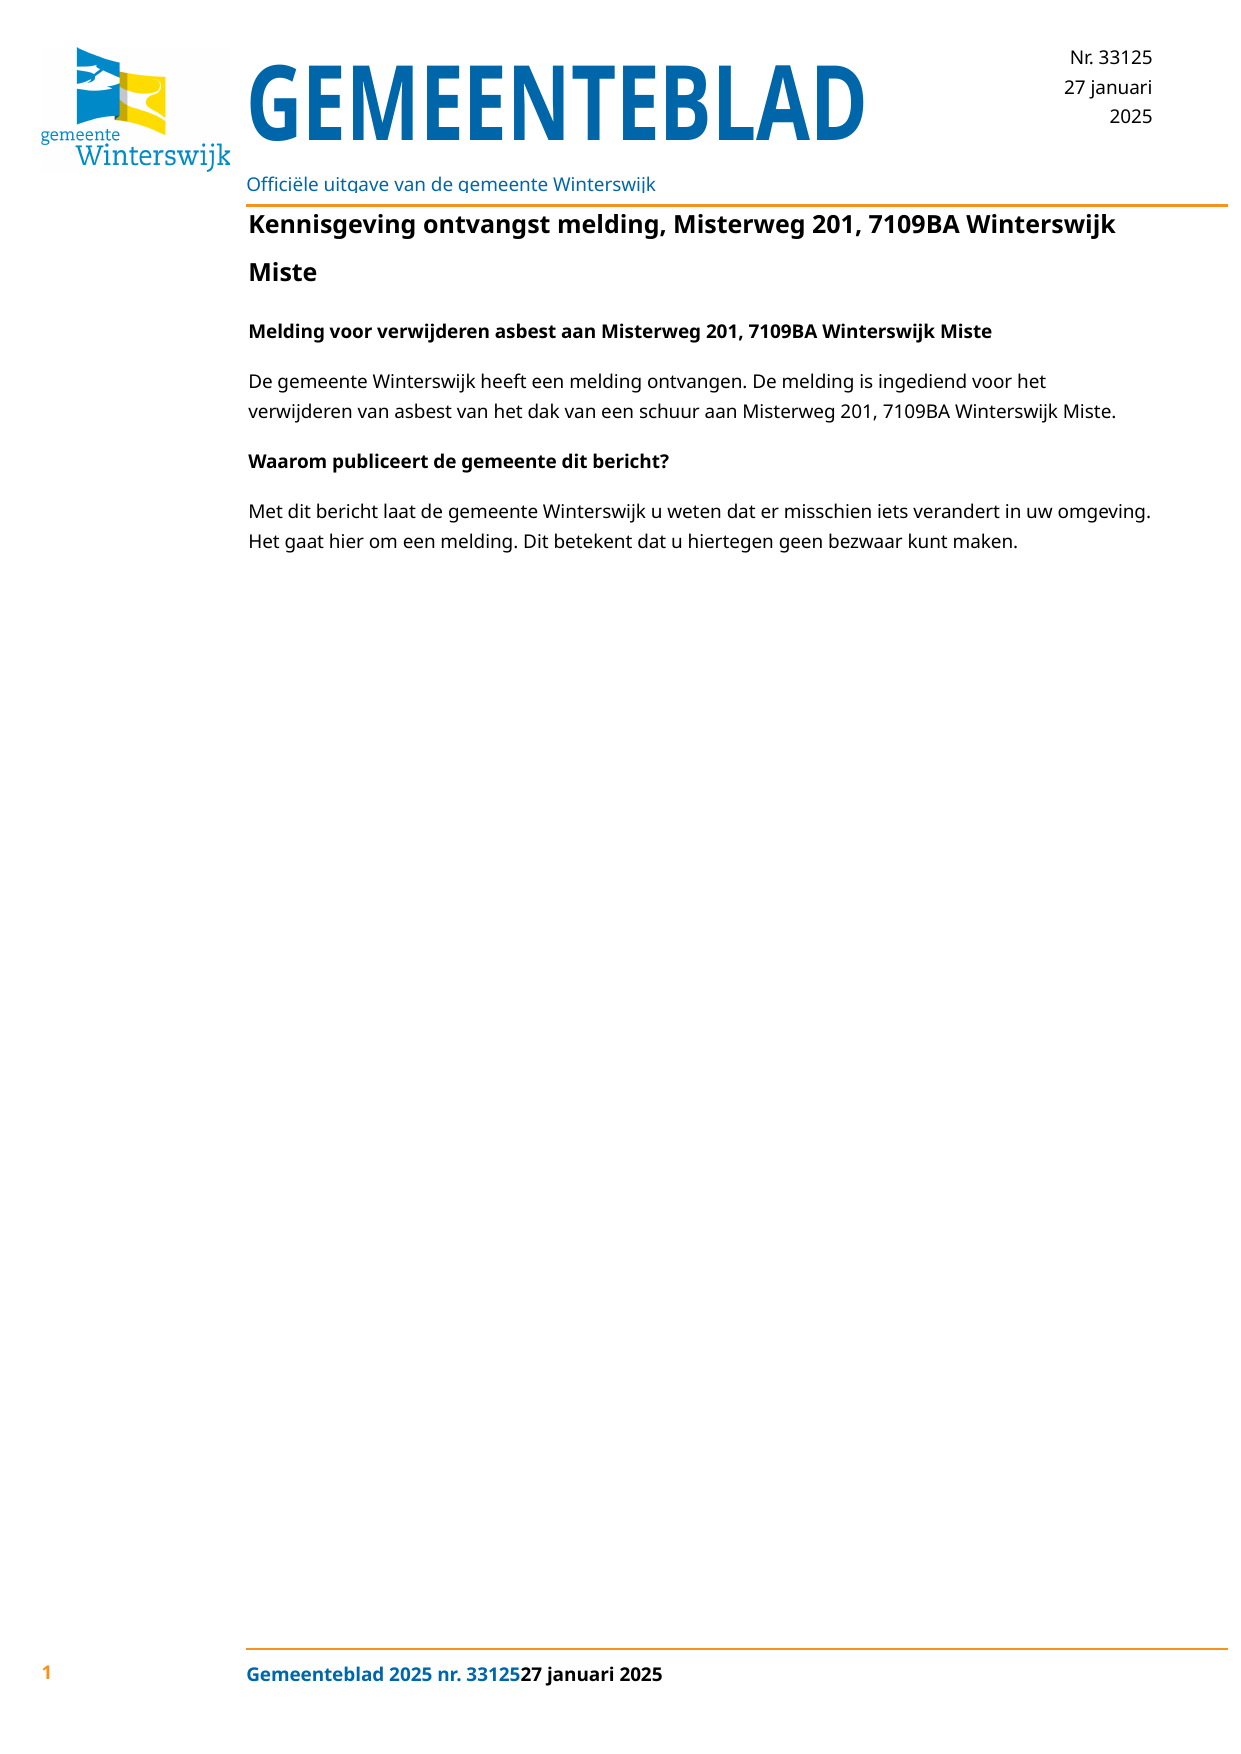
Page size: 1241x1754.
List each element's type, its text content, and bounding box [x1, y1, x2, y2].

text De gemeente Winterswijk heeft een melding ontvangen. De melding is ingediend voor het verwijderen van asbest van het dak van een schuur aan Misterweg 201, 7109BA Winterswijk Miste. [248, 368, 1152, 424]
picture [225, 153, 231, 162]
text Kennisgeving ontvangst melding, Misterweg 201, 7109BA Winterswijk Miste [248, 207, 1152, 288]
text Melding voor verwijderen asbest aan Misterweg 201, 7109BA Winterswijk Miste [248, 318, 1152, 344]
text Met dit bericht laat de gemeente Winterswijk u weten dat er misschien iets verandert in uw omgeving. Het gaat hier om een melding. Dit betekent dat u hiertegen geen bezwaar kunt maken. [248, 499, 1152, 554]
text Waarom publiceert de gemeente dit bericht? [248, 448, 1152, 474]
picture [41, 47, 231, 172]
